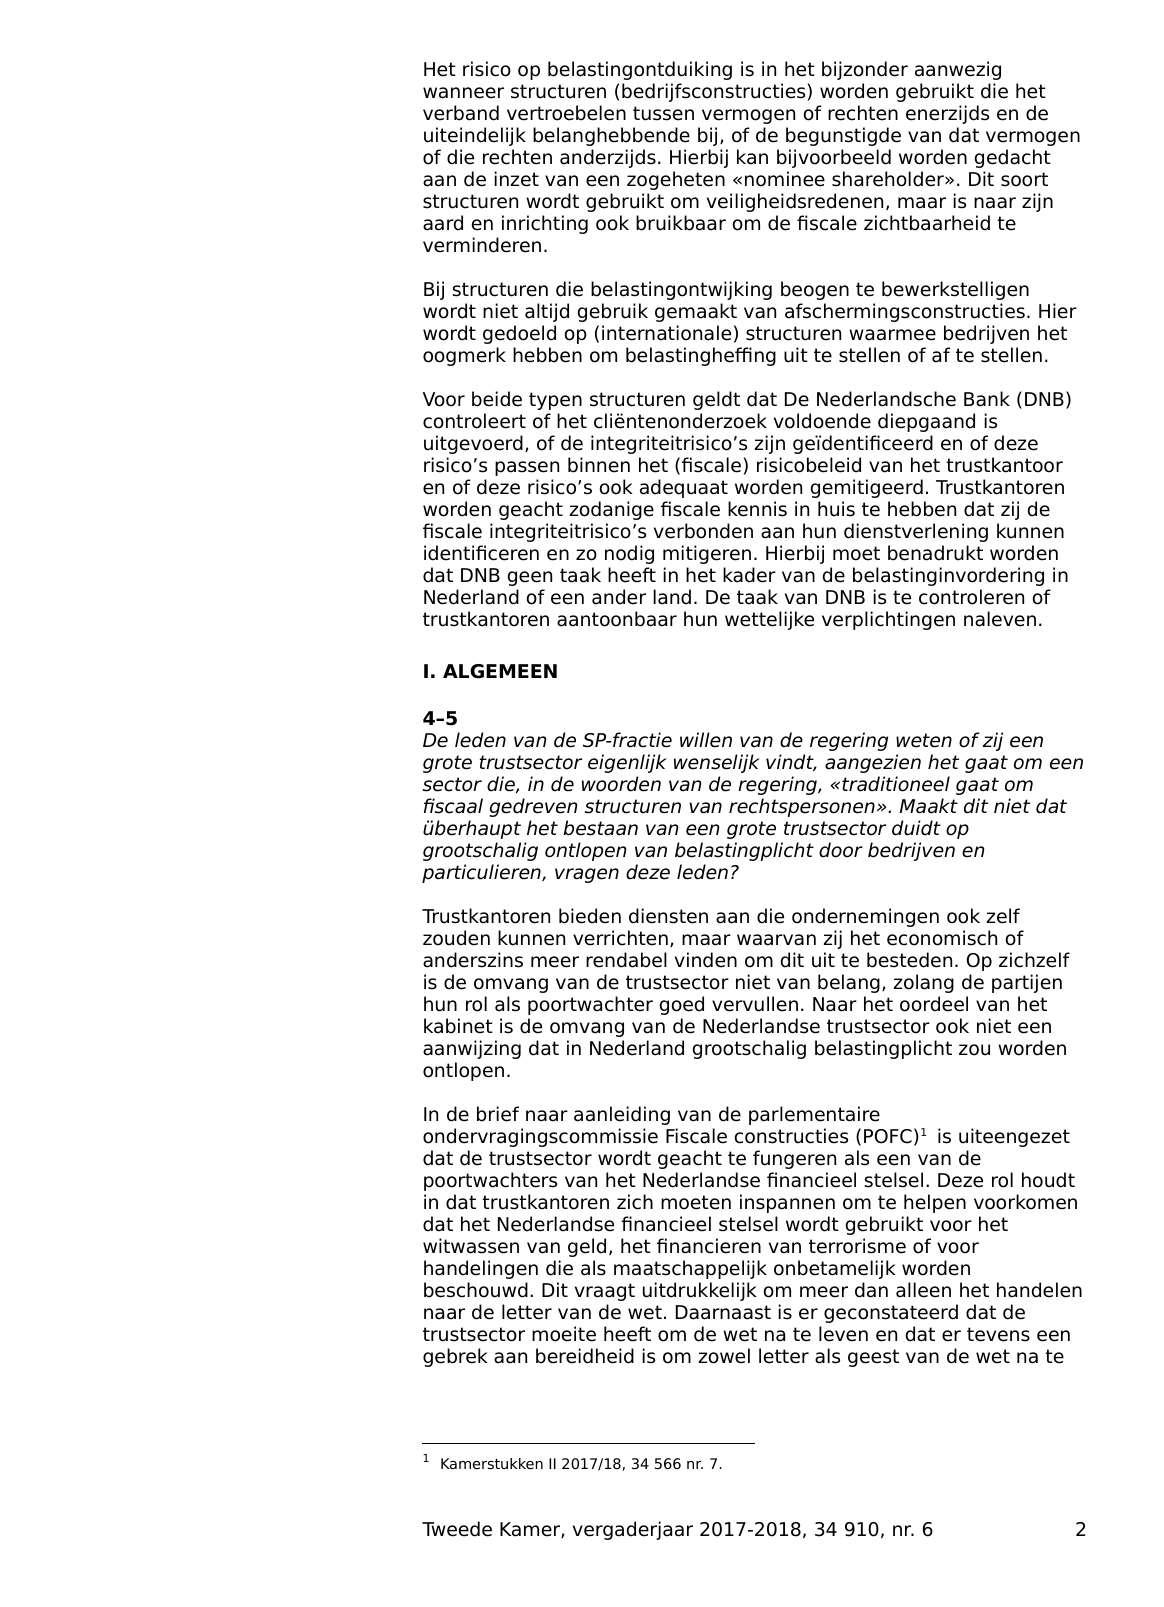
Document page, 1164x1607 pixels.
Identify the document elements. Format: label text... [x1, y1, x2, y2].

text Voor beide typen structuren geldt dat De Nederlandsche Bank (DNB) controleert of het cliëntenonderzoek voldoende diepgaand is uitgevoerd, of de integriteitrisico’s zijn geïdentificeerd en of deze risico’s passen binnen het (fiscale) risicobeleid van het trustkantoor en of deze risico’s ook adequaat worden gemitigeerd. Trustkantoren worden geacht zodanige fiscale kennis in huis te hebben dat zij de fiscale integriteitrisico’s verbonden aan hun dienstverlening kunnen identificeren en zo nodig mitigeren. Hierbij moet benadrukt worden dat DNB geen taak heeft in het kader van de belastinginvordering in Nederland of een ander land. De taak van DNB is te controleren of trustkantoren aantoonbaar hun wettelijke verplichtingen naleven. [422, 389, 1087, 631]
text De leden van de SP-fractie willen van de regering weten of zij een grote trustsector eigenlijk wenselijk vindt, aangezien het gaat om een sector die, in de woorden van de regering, «traditioneel gaat om fiscaal gedreven structuren van rechtspersonen». Maakt dit niet dat überhaupt het bestaan van een grote trustsector duidt op grootschalig ontlopen van belastingplicht door bedrijven en particulieren, vragen deze leden? [422, 730, 1087, 884]
subtitle I. ALGEMEEN [422, 661, 1087, 683]
text Kamerstukken II 2017/18, 34 566 nr. 7. [422, 1452, 1087, 1474]
text Trustkantoren bieden diensten aan die ondernemingen ook zelf zouden kunnen verrichten, maar waarvan zij het economisch of anderszins meer rendabel vinden om dit uit te besteden. Op zichzelf is de omvang van de trustsector niet van belang, zolang de partijen hun rol als poortwachter goed vervullen. Naar het oordeel van het kabinet is de omvang van de Nederlandse trustsector ook niet een aanwijzing dat in Nederland grootschalig belastingplicht zou worden ontlopen. [422, 906, 1087, 1082]
text Bij structuren die belastingontwijking beogen te bewerkstelligen wordt niet altijd gebruik gemaakt van afschermingsconstructies. Hier wordt gedoeld op (internationale) structuren waarmee bedrijven het oogmerk hebben om belastingheffing uit te stellen of af te stellen. [422, 279, 1087, 367]
text 4–5 [422, 708, 1087, 730]
text Het risico op belastingontduiking is in het bijzonder aanwezig wanneer structuren (bedrijfsconstructies) worden gebruikt die het verband vertroebelen tussen vermogen of rechten enerzijds en de uiteindelijk belanghebbende bij, of de begunstigde van dat vermogen of die rechten anderzijds. Hierbij kan bijvoorbeeld worden gedacht aan de inzet van een zogeheten «nominee shareholder». Dit soort structuren wordt gebruikt om veiligheidsredenen, maar is naar zijn aard en inrichting ook bruikbaar om de fiscale zichtbaarheid te verminderen. [422, 59, 1087, 257]
text In de brief naar aanleiding van de parlementaire ondervragingscommissie Fiscale constructies (POFC) is uiteengezet dat de trustsector wordt geacht te fungeren als een van de poortwachters van het Nederlandse financieel stelsel. Deze rol houdt in dat trustkantoren zich moeten inspannen om te helpen voorkomen dat het Nederlandse financieel stelsel wordt gebruikt voor het witwassen van geld, het financieren van terrorisme of voor handelingen die als maatschappelijk onbetamelijk worden beschouwd. Dit vraagt uitdrukkelijk om meer dan alleen het handelen naar de letter van de wet. Daarnaast is er geconstateerd dat de trustsector moeite heeft om de wet na te leven en dat er tevens een gebrek aan bereidheid is om zowel letter als geest van de wet na te [422, 1104, 1087, 1368]
